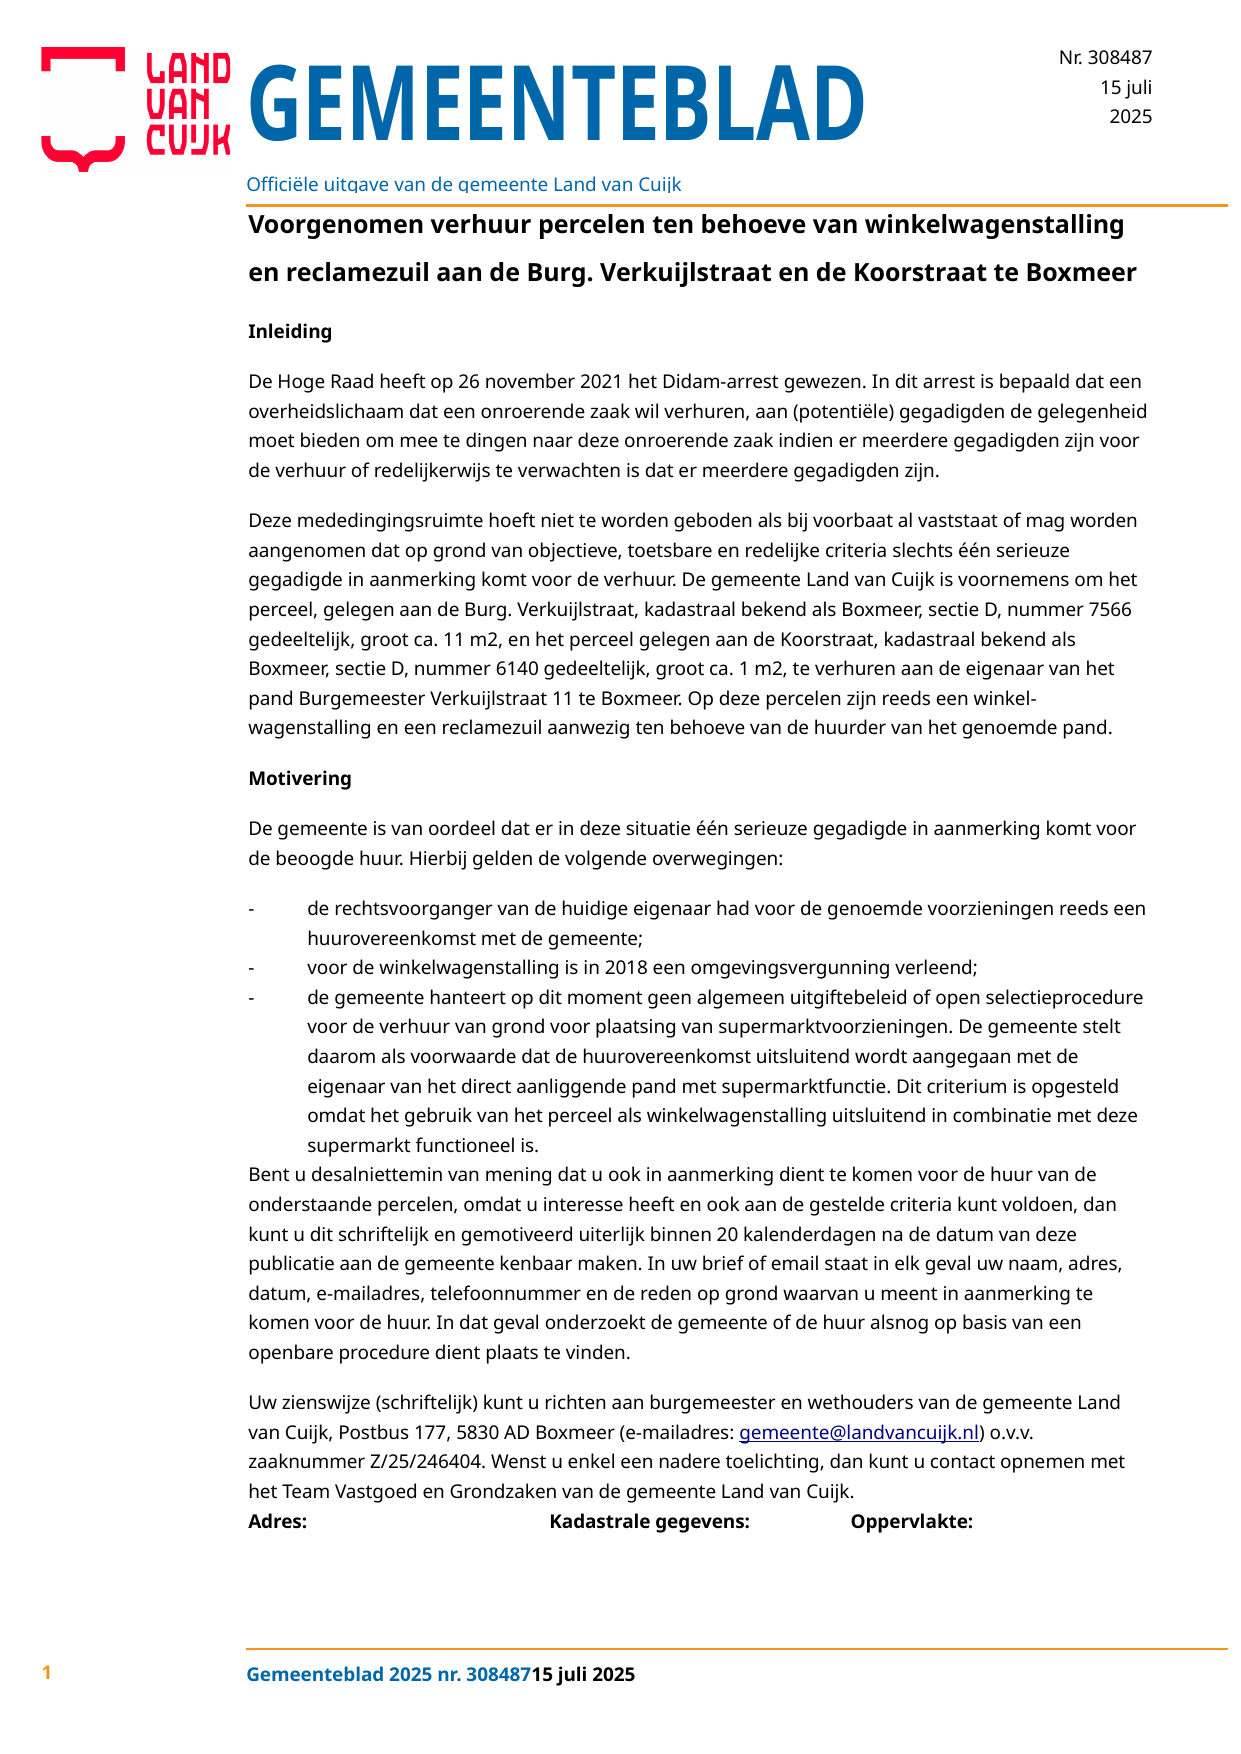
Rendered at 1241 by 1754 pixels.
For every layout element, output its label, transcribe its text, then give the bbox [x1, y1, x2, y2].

table_header Kadastrale gegevens: [549, 1508, 850, 1534]
text Inleiding [248, 318, 1152, 344]
text Bent u desalniettemin van mening dat u ook in aanmerking dient te komen voor de huur van de onderstaande percelen, omdat u interesse heeft en ook aan de gestelde criteria kunt voldoen, dan kunt u dit schriftelijk en gemotiveerd uiterlijk binnen 20 kalenderdagen na de datum van deze publicatie aan de gemeente kenbaar maken. In uw brief of email staat in elk geval uw naam, adres, datum, e-mailadres, telefoonnummer en de reden op grond waarvan u meent in aanmerking te komen voor de huur. In dat geval onderzoekt de gemeente of de huur alsnog op basis van een openbare procedure dient plaats te vinden. [248, 1162, 1152, 1365]
list voor de winkelwagenstalling is in 2018 een omgevingsvergunning verleend; [248, 954, 1152, 980]
text Voorgenomen verhuur percelen ten behoeve van winkelwagenstalling en reclamezuil aan de Burg. Verkuijlstraat en de Koorstraat te Boxmeer [248, 207, 1152, 288]
text De Hoge Raad heeft op 26 november 2021 het Didam-arrest gewezen. In dit arrest is bepaald dat een overheidslichaam dat een onroerende zaak wil verhuren, aan (potentiële) gegadigden de gelegenheid moet bieden om mee te dingen naar deze onroerende zaak indien er meerdere gegadigden zijn voor de verhuur of redelijkerwijs te verwachten is dat er meerdere gegadigden zijn. [248, 368, 1152, 483]
text De gemeente is van oordeel dat er in deze situatie één serieuze gegadigde in aanmerking komt voor de beoogde huur. Hierbij gelden de volgende overwegingen: [248, 815, 1152, 871]
text Uw zienswijze (schriftelijk) kunt u richten aan burgemeester en wethouders van de gemeente Land van Cuijk, Postbus 177, 5830 AD Boxmeer (e-mailadres: gemeente@landvancuijk.nl) o.v.v. zaaknummer Z/25/246404. Wenst u enkel een nadere toelichting, dan kunt u contact opnemen met het Team Vastgoed en Grondzaken van de gemeente Land van Cuijk. [248, 1389, 1152, 1504]
list de gemeente hanteert op dit moment geen algemeen uitgiftebeleid of open selectieprocedure voor de verhuur van grond voor plaatsing van supermarktvoorzieningen. De gemeente stelt daarom als voorwaarde dat de huurovereenkomst uitsluitend wordt aangegaan met de eigenaar van het direct aanliggende pand met supermarktfunctie. Dit criterium is opgesteld omdat het gebruik van het perceel als winkelwagenstalling uitsluitend in combinatie met deze supermarkt functioneel is. [248, 984, 1152, 1158]
list de rechtsvoorganger van de huidige eigenaar had voor de genoemde voorzieningen reeds een huurovereenkomst met de gemeente; [248, 895, 1152, 951]
table_header Adres: [248, 1508, 549, 1534]
text Deze mededingingsruimte hoeft niet te worden geboden als bij voorbaat al vaststaat of mag worden aangenomen dat op grond van objectieve, toetsbare en redelijke criteria slechts één serieuze gegadigde in aanmerking komt voor de verhuur. De gemeente Land van Cuijk is voornemens om het perceel, gelegen aan de Burg. Verkuijlstraat, kadastraal bekend als Boxmeer, sectie D, nummer 7566 gedeeltelijk, groot ca. 11 m2, en het perceel gelegen aan de Koorstraat, kadastraal bekend als Boxmeer, sectie D, nummer 6140 gedeeltelijk, groot ca. 1 m2, te verhuren aan de eigenaar van het pand Burgemeester Verkuijlstraat 11 te Boxmeer. Op deze percelen zijn reeds een winkel-wagenstalling en een reclamezuil aanwezig ten behoeve van de huurder van het genoemde pand. [248, 507, 1152, 740]
table_header Oppervlakte: [850, 1508, 1152, 1534]
text Motivering [248, 765, 1152, 791]
picture [41, 47, 231, 172]
